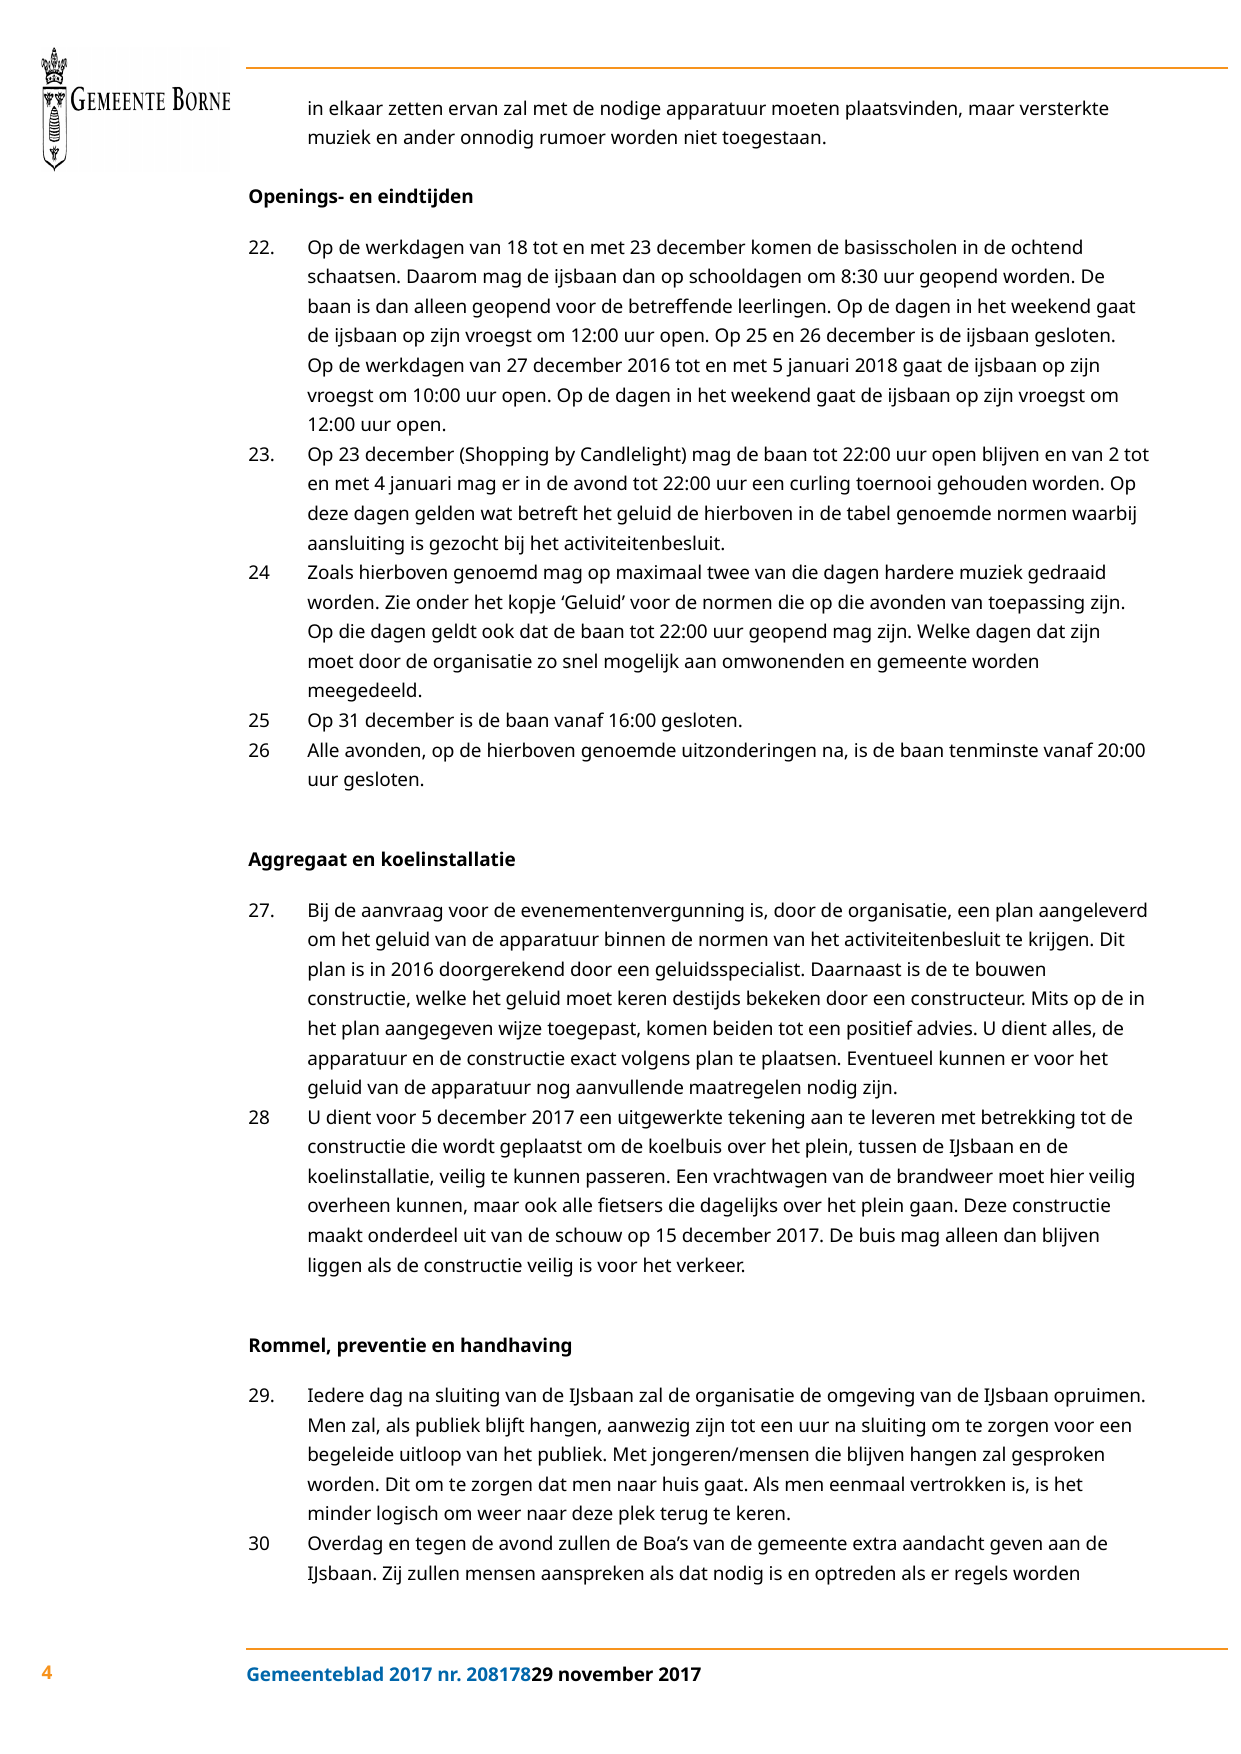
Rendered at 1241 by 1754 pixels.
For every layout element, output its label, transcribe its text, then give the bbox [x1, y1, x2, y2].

text Openings- en eindtijden [248, 183, 1152, 209]
text Rommel, preventie en handhaving [248, 1332, 1152, 1358]
text Aggregaat en koelinstallatie [248, 846, 1152, 872]
list Op 23 december (Shopping by Candlelight) mag de baan tot 22:00 uur open blijven en van 2 tot en met 4 januari mag er in de avond tot 22:00 uur een curling toernooi gehouden worden. Op deze dagen gelden wat betreft het geluid de hierboven in de tabel genoemde normen waarbij aansluiting is gezocht bij het activiteitenbesluit. [248, 441, 1152, 556]
list Bij de aanvraag voor de evenementenvergunning is, door de organisatie, een plan aangeleverd om het geluid van de apparatuur binnen de normen van het activiteitenbesluit te krijgen. Dit plan is in 2016 doorgerekend door een geluidsspecialist. Daarnaast is de te bouwen constructie, welke het geluid moet keren destijds bekeken door een constructeur. Mits op de in het plan aangegeven wijze toegepast, komen beiden tot een positief advies. U dient alles, de apparatuur en de constructie exact volgens plan te plaatsen. Eventueel kunnen er voor het geluid van de apparatuur nog aanvullende maatregelen nodig zijn. [248, 897, 1152, 1100]
list Op de werkdagen van 18 tot en met 23 december komen de basisscholen in de ochtend schaatsen. Daarom mag de ijsbaan dan op schooldagen om 8:30 uur geopend worden. De baan is dan alleen geopend voor de betreffende leerlingen. Op de dagen in het weekend gaat de ijsbaan op zijn vroegst om 12:00 uur open. Op 25 en 26 december is de ijsbaan gesloten. [248, 234, 1152, 348]
list Op 31 december is de baan vanaf 16:00 gesloten. [248, 707, 1152, 733]
list Op de werkdagen van 27 december 2016 tot en met 5 januari 2018 gaat de ijsbaan op zijn vroegst om 10:00 uur open. Op de dagen in het weekend gaat de ijsbaan op zijn vroegst om 12:00 uur open. [248, 352, 1152, 437]
list in elkaar zetten ervan zal met de nodige apparatuur moeten plaatsvinden, maar versterkte muziek en ander onnodig rumoer worden niet toegestaan. [248, 95, 1152, 150]
list Zoals hierboven genoemd mag op maximaal twee van die dagen hardere muziek gedraaid worden. Zie onder het kopje ‘Geluid’ voor de normen die op die avonden van toepassing zijn. Op die dagen geldt ook dat de baan tot 22:00 uur geopend mag zijn. Welke dagen dat zijn moet door de organisatie zo snel mogelijk aan omwonenden en gemeente worden meegedeeld. [248, 559, 1152, 703]
list Alle avonden, op de hierboven genoemde uitzonderingen na, is de baan tenminste vanaf 20:00 uur gesloten. [248, 737, 1152, 792]
list U dient voor 5 december 2017 een uitgewerkte tekening aan te leveren met betrekking tot de constructie die wordt geplaatst om de koelbuis over het plein, tussen de IJsbaan en de koelinstallatie, veilig te kunnen passeren. Een vrachtwagen van de brandweer moet hier veilig overheen kunnen, maar ook alle fietsers die dagelijks over het plein gaan. Deze constructie maakt onderdeel uit van de schouw op 15 december 2017. De buis mag alleen dan blijven liggen als de constructie veilig is voor het verkeer. [248, 1104, 1152, 1278]
picture [41, 47, 231, 172]
list Iedere dag na sluiting van de IJsbaan zal de organisatie de omgeving van de IJsbaan opruimen. Men zal, als publiek blijft hangen, aanwezig zijn tot een uur na sluiting om te zorgen voor een begeleide uitloop van het publiek. Met jongeren/mensen die blijven hangen zal gesproken worden. Dit om te zorgen dat men naar huis gaat. Als men eenmaal vertrokken is, is het minder logisch om weer naar deze plek terug te keren. [248, 1382, 1152, 1526]
list Overdag en tegen de avond zullen de Boa’s van de gemeente extra aandacht geven aan de IJsbaan. Zij zullen mensen aanspreken als dat nodig is en optreden als er regels worden [248, 1530, 1152, 1586]
